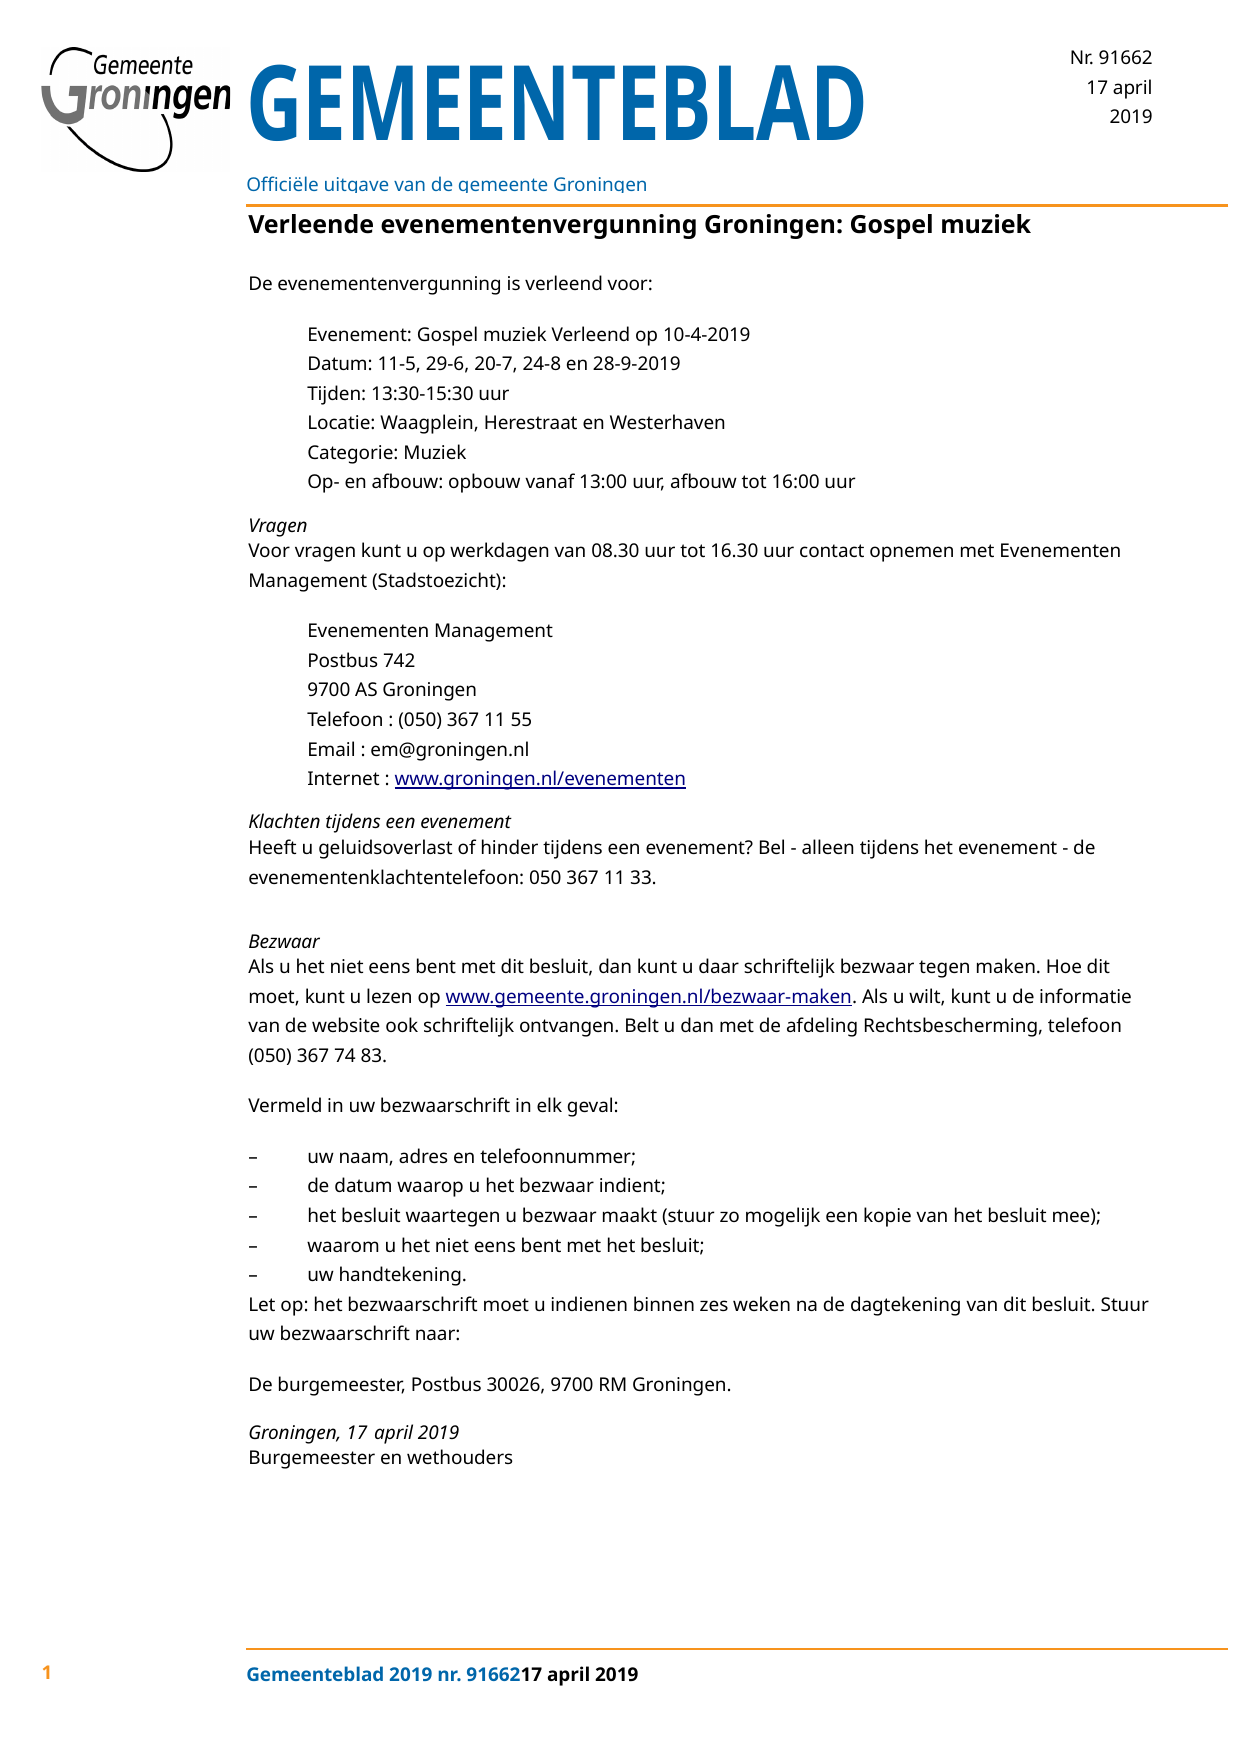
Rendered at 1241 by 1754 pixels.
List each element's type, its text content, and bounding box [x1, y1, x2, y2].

list Tijden: 13:30-15:30 uur [248, 380, 1152, 406]
text Bezwaar [248, 928, 1152, 953]
list Datum: 11-5, 29-6, 20-7, 24-8 en 28-9-2019 [248, 350, 1152, 376]
list uw naam, adres en telefoonnummer; [248, 1143, 1152, 1169]
text Groningen, 17 april 2019 [248, 1419, 1152, 1444]
list de datum waarop u het bezwaar indient; [248, 1173, 1152, 1198]
list Op- en afbouw: opbouw vanaf 13:00 uur, afbouw tot 16:00 uur [248, 469, 1152, 494]
list Evenementen Management [248, 617, 1152, 643]
list Locatie: Waagplein, Herestraat en Westerhaven [248, 409, 1152, 435]
list Telefoon : (050) 367 11 55 [248, 706, 1152, 732]
list Internet : www.groningen.nl/evenementen [248, 765, 1152, 791]
text De burgemeester, Postbus 30026, 9700 RM Groningen. [248, 1371, 1152, 1397]
text Klachten tijdens een evenement [248, 808, 1152, 834]
text Als u het niet eens bent met dit besluit, dan kunt u daar schriftelijk bezwaar tegen maken. Hoe dit moet, kunt u lezen op www.gemeente.groningen.nl/bezwaar-maken. Als u wilt, kunt u de informatie van de website ook schriftelijk ontvangen. Belt u dan met de afdeling Rechtsbescherming, telefoon (050) 367 74 83. [248, 953, 1152, 1068]
picture [41, 47, 231, 172]
list uw handtekening. [248, 1261, 1152, 1287]
list waarom u het niet eens bent met het besluit; [248, 1232, 1152, 1258]
text Let op: het bezwaarschrift moet u indienen binnen zes weken na de dagtekening van dit besluit. Stuur uw bezwaarschrift naar: [248, 1291, 1152, 1346]
list 9700 AS Groningen [248, 677, 1152, 702]
text Burgemeester en wethouders [248, 1444, 1152, 1470]
text Verleende evenementenvergunning Groningen: Gospel muziek [248, 207, 1152, 241]
text Heeft u geluidsoverlast of hinder tijdens een evenement? Bel - alleen tijdens het evenement - de evenementenklachtentelefoon: 050 367 11 33. [248, 834, 1152, 889]
list Postbus 742 [248, 647, 1152, 673]
list Email : em@groningen.nl [248, 736, 1152, 762]
text De evenementenvergunning is verleend voor: [248, 270, 1152, 296]
text Voor vragen kunt u op werkdagen van 08.30 uur tot 16.30 uur contact opnemen met Evenementen Management (Stadstoezicht): [248, 537, 1152, 593]
list het besluit waartegen u bezwaar maakt (stuur zo mogelijk een kopie van het besluit mee); [248, 1202, 1152, 1228]
text Vragen [248, 512, 1152, 537]
text Vermeld in uw bezwaarschrift in elk geval: [248, 1093, 1152, 1118]
list Evenement: Gospel muziek Verleend op 10-4-2019 [248, 321, 1152, 346]
list Categorie: Muziek [248, 439, 1152, 465]
